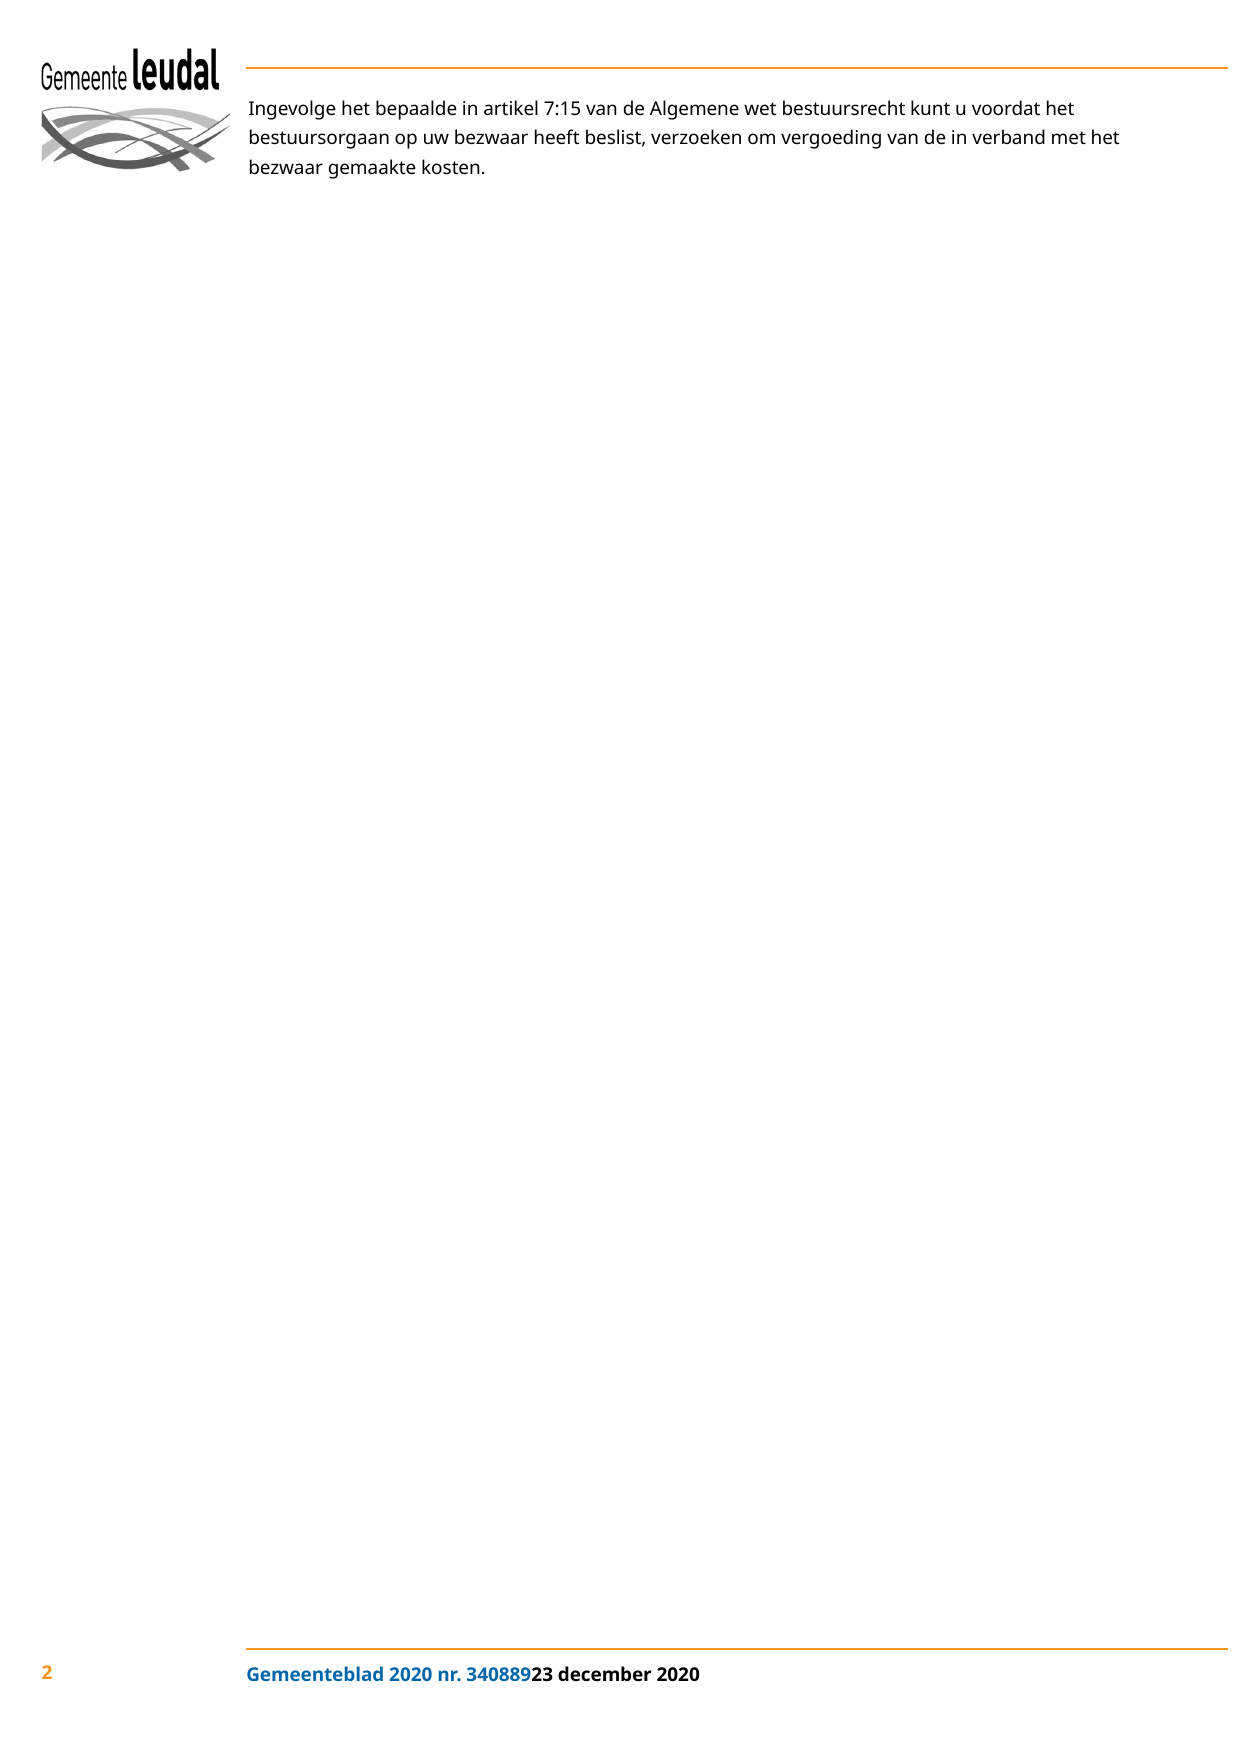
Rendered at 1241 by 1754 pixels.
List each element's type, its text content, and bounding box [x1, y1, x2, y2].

picture [41, 47, 231, 172]
text Ingevolge het bepaalde in artikel 7:15 van de Algemene wet bestuursrecht kunt u voordat het bestuursorgaan op uw bezwaar heeft beslist, verzoeken om vergoeding van de in verband met het bezwaar gemaakte kosten. [248, 95, 1152, 180]
